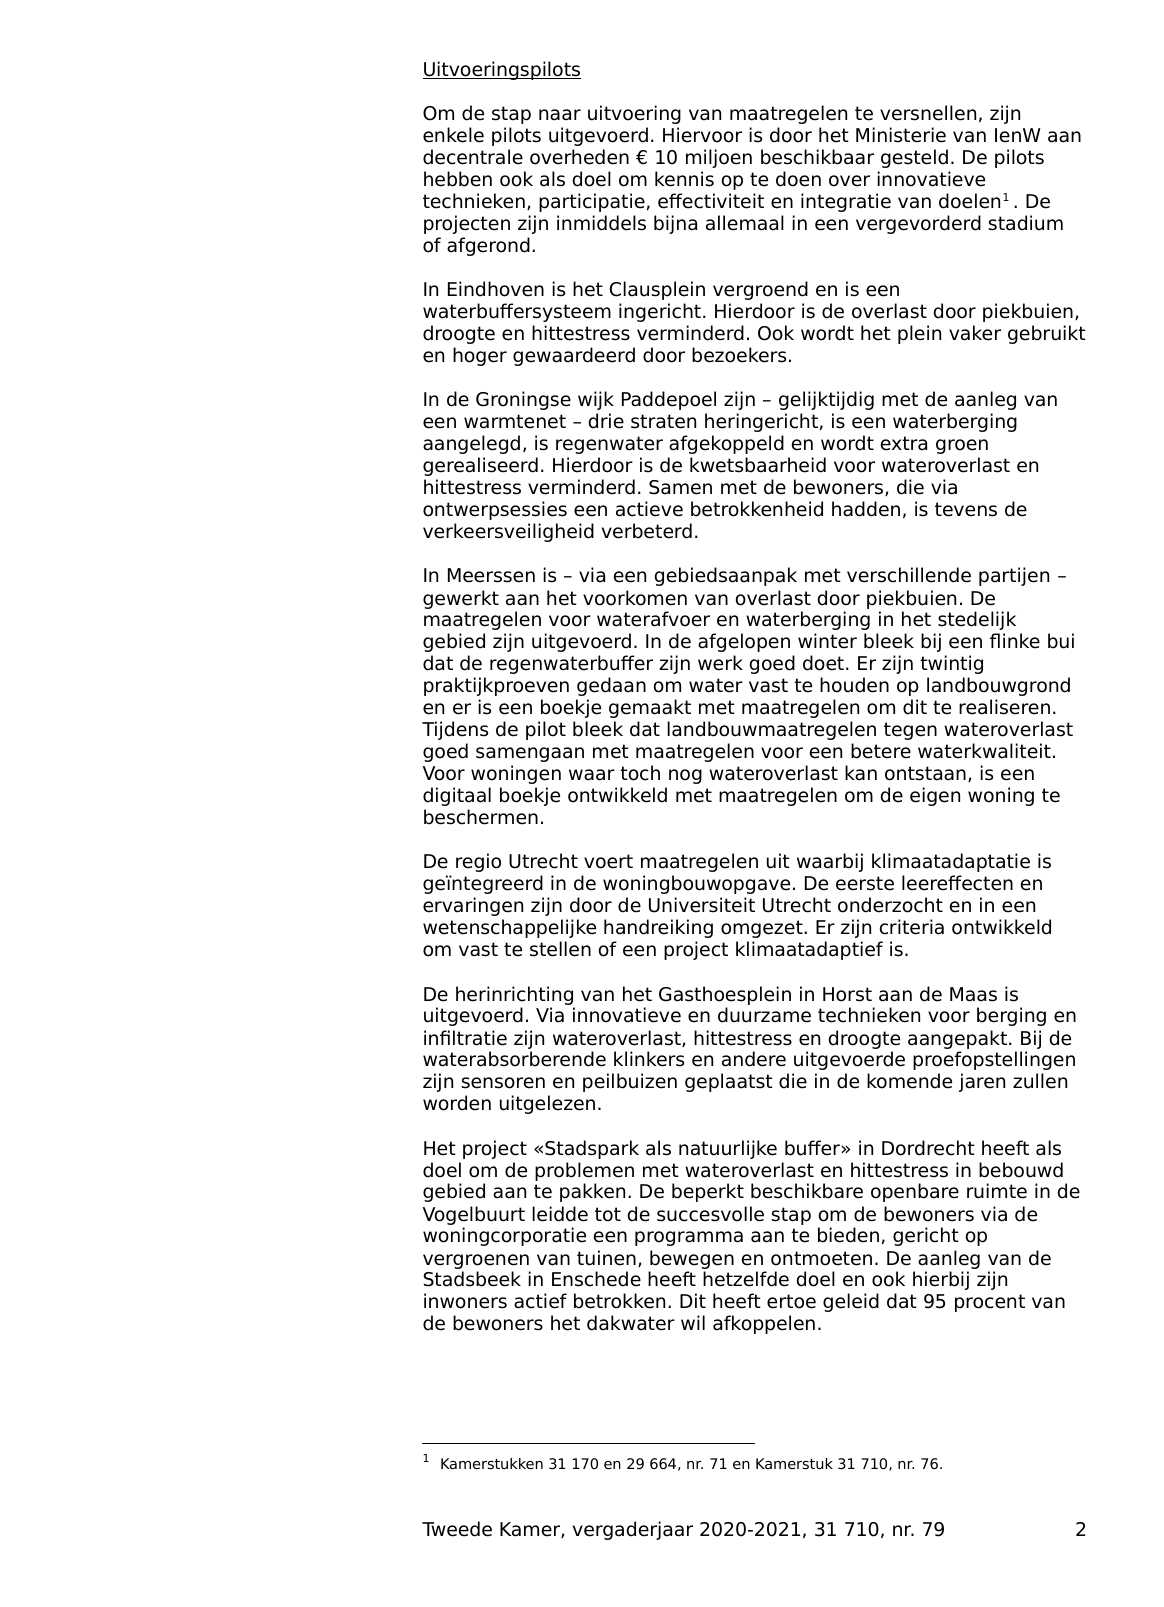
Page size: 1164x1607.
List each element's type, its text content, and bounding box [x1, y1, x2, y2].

text Het project «Stadspark als natuurlijke buffer» in Dordrecht heeft als doel om de problemen met wateroverlast en hittestress in bebouwd gebied aan te pakken. De beperkt beschikbare openbare ruimte in de Vogelbuurt leidde tot de succesvolle stap om de bewoners via de woningcorporatie een programma aan te bieden, gericht op vergroenen van tuinen, bewegen en ontmoeten. De aanleg van de Stadsbeek in Enschede heeft hetzelfde doel en ook hierbij zijn inwoners actief betrokken. Dit heeft ertoe geleid dat 95 procent van de bewoners het dakwater wil afkoppelen. [422, 1137, 1087, 1335]
text Om de stap naar uitvoering van maatregelen te versnellen, zijn enkele pilots uitgevoerd. Hiervoor is door het Ministerie van IenW aan decentrale overheden € 10 miljoen beschikbaar gesteld. De pilots hebben ook als doel om kennis op te doen over innovatieve technieken, participatie, effectiviteit en integratie van doelen. De projecten zijn inmiddels bijna allemaal in een vergevorderd stadium of afgerond. [422, 103, 1087, 257]
text De regio Utrecht voert maatregelen uit waarbij klimaatadaptatie is geïntegreerd in de woningbouwopgave. De eerste leereffecten en ervaringen zijn door de Universiteit Utrecht onderzocht en in een wetenschappelijke handreiking omgezet. Er zijn criteria ontwikkeld om vast te stellen of een project klimaatadaptief is. [422, 851, 1087, 961]
text Kamerstukken 31 170 en 29 664, nr. 71 en Kamerstuk 31 710, nr. 76. [422, 1452, 1087, 1474]
text In Eindhoven is het Clausplein vergroend en is een waterbuffersysteem ingericht. Hierdoor is de overlast door piekbuien, droogte en hittestress verminderd. Ook wordt het plein vaker gebruikt en hoger gewaardeerd door bezoekers. [422, 279, 1087, 367]
subtitle Uitvoeringspilots [422, 59, 1087, 81]
text In Meerssen is – via een gebiedsaanpak met verschillende partijen – gewerkt aan het voorkomen van overlast door piekbuien. De maatregelen voor waterafvoer en waterberging in het stedelijk gebied zijn uitgevoerd. In de afgelopen winter bleek bij een flinke bui dat de regenwaterbuffer zijn werk goed doet. Er zijn twintig praktijkproeven gedaan om water vast te houden op landbouwgrond en er is een boekje gemaakt met maatregelen om dit te realiseren. Tijdens de pilot bleek dat landbouwmaatregelen tegen wateroverlast goed samengaan met maatregelen voor een betere waterkwaliteit. Voor woningen waar toch nog wateroverlast kan ontstaan, is een digitaal boekje ontwikkeld met maatregelen om de eigen woning te beschermen. [422, 565, 1087, 829]
text De herinrichting van het Gasthoesplein in Horst aan de Maas is uitgevoerd. Via innovatieve en duurzame technieken voor berging en infiltratie zijn wateroverlast, hittestress en droogte aangepakt. Bij de waterabsorberende klinkers en andere uitgevoerde proefopstellingen zijn sensoren en peilbuizen geplaatst die in de komende jaren zullen worden uitgelezen. [422, 983, 1087, 1115]
text In de Groningse wijk Paddepoel zijn – gelijktijdig met de aanleg van een warmtenet – drie straten heringericht, is een waterberging aangelegd, is regenwater afgekoppeld en wordt extra groen gerealiseerd. Hierdoor is de kwetsbaarheid voor wateroverlast en hittestress verminderd. Samen met de bewoners, die via ontwerpsessies een actieve betrokkenheid hadden, is tevens de verkeersveiligheid verbeterd. [422, 389, 1087, 543]
